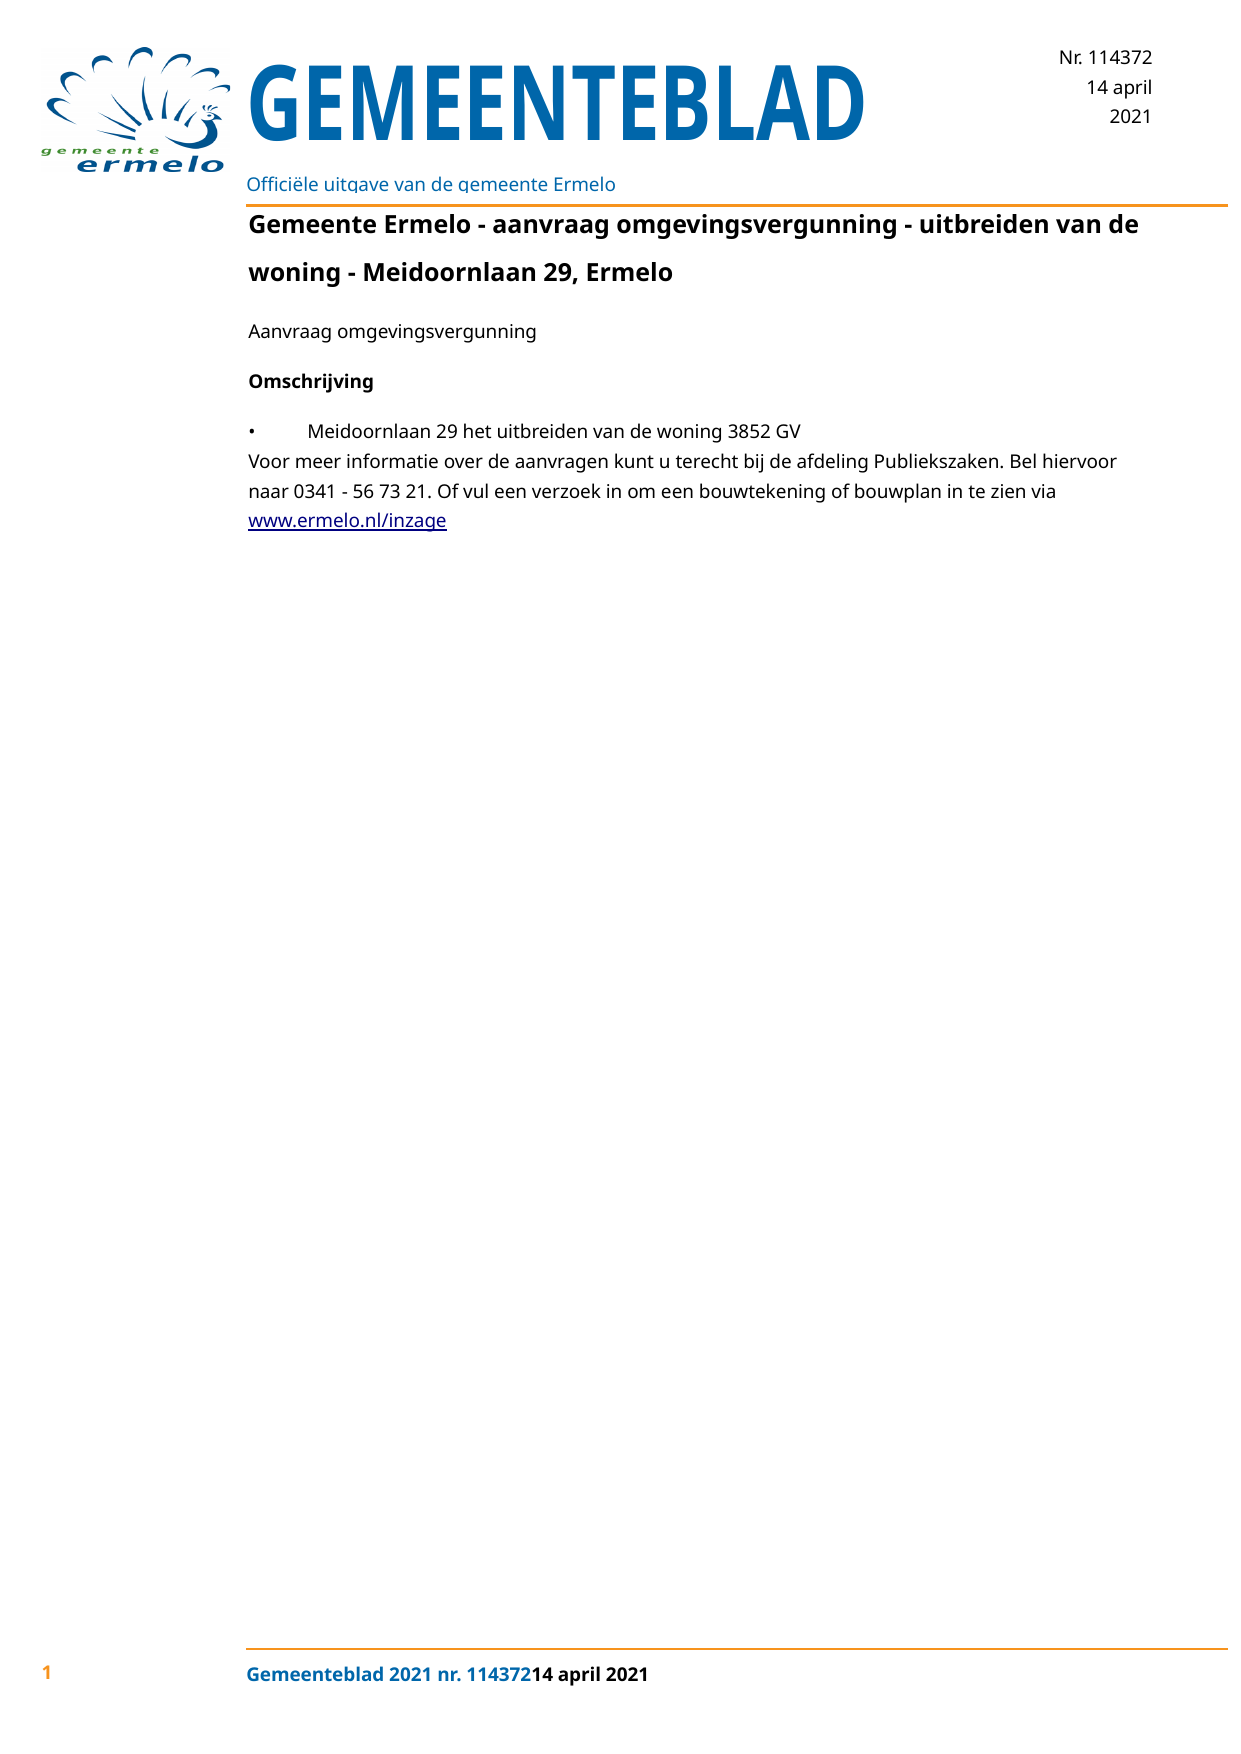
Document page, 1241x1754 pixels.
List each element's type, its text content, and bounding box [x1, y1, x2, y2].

text Aanvraag omgevingsvergunning [248, 318, 1152, 344]
text Gemeente Ermelo - aanvraag omgevingsvergunning - uitbreiden van de woning - Meidoornlaan 29, Ermelo [248, 207, 1152, 288]
list Meidoornlaan 29 het uitbreiden van de woning 3852 GV [248, 419, 1152, 444]
text Omschrijving [248, 368, 1152, 394]
picture [41, 47, 231, 172]
text Voor meer informatie over de aanvragen kunt u terecht bij de afdeling Publiekszaken. Bel hiervoor naar 0341 - 56 73 21. Of vul een verzoek in om een bouwtekening of bouwplan in te zien via www.ermelo.nl/inzage [248, 448, 1152, 533]
